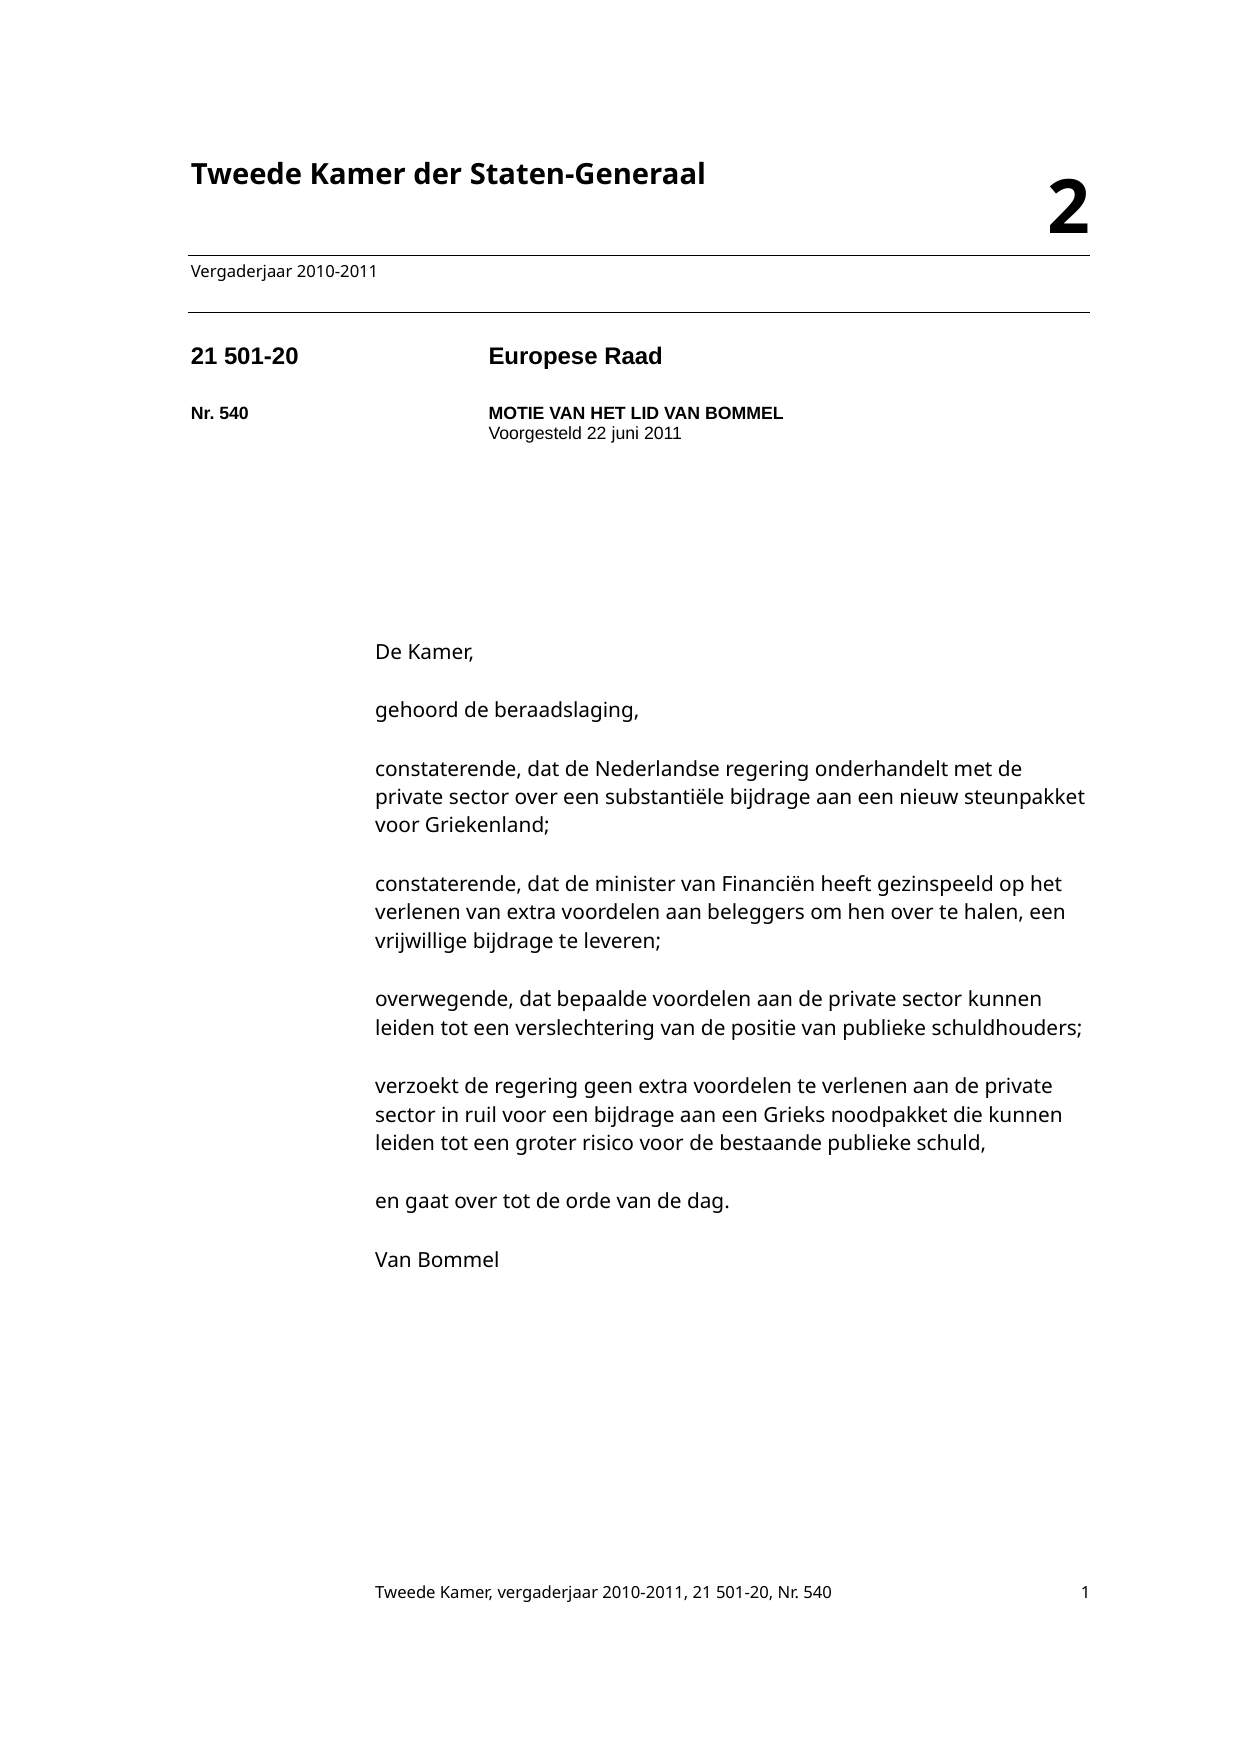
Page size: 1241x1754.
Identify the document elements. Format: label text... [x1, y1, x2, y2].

text Van Bommel [375, 1245, 1090, 1273]
text overwegende, dat bepaalde voordelen aan de private sector kunnen leiden tot een verslechtering van de positie van publieke schuldhouders; [375, 984, 1090, 1041]
text en gaat over tot de orde van de dag. [375, 1187, 1090, 1215]
text verzoekt de regering geen extra voordelen te verlenen aan de private sector in ruil voor een bijdrage aan een Grieks noodpakket die kunnen leiden tot een groter risico voor de bestaande publieke schuld, [375, 1071, 1090, 1157]
table_cell Nr. 540 [188, 399, 485, 518]
text constaterende, dat de Nederlandse regering onderhandelt met de private sector over een substantiële bijdrage aan een nieuw steunpakket voor Griekenland; [375, 754, 1090, 839]
text constaterende, dat de minister van Financiën heeft gezinspeeld op het verlenen van extra voordelen aan beleggers om hen over te halen, een vrijwillige bijdrage te leveren; [375, 869, 1090, 954]
table_cell [485, 313, 1090, 339]
text De Kamer, [375, 637, 1090, 665]
table_cell Europese Raad [485, 339, 1090, 399]
table_cell [188, 313, 485, 339]
table_cell [485, 256, 1090, 312]
table_header 2 [910, 150, 1090, 255]
table_cell 21 501-20 [188, 339, 485, 399]
table_header Tweede Kamer der Staten-Generaal [188, 150, 909, 255]
text gehoord de beraadslaging, [375, 695, 1090, 724]
table_cell MOTIE VAN HET LID VAN BOMMEL Voorgesteld 22 juni 2011 [485, 399, 1090, 518]
table_cell Vergaderjaar 2010-2011 [188, 256, 485, 312]
